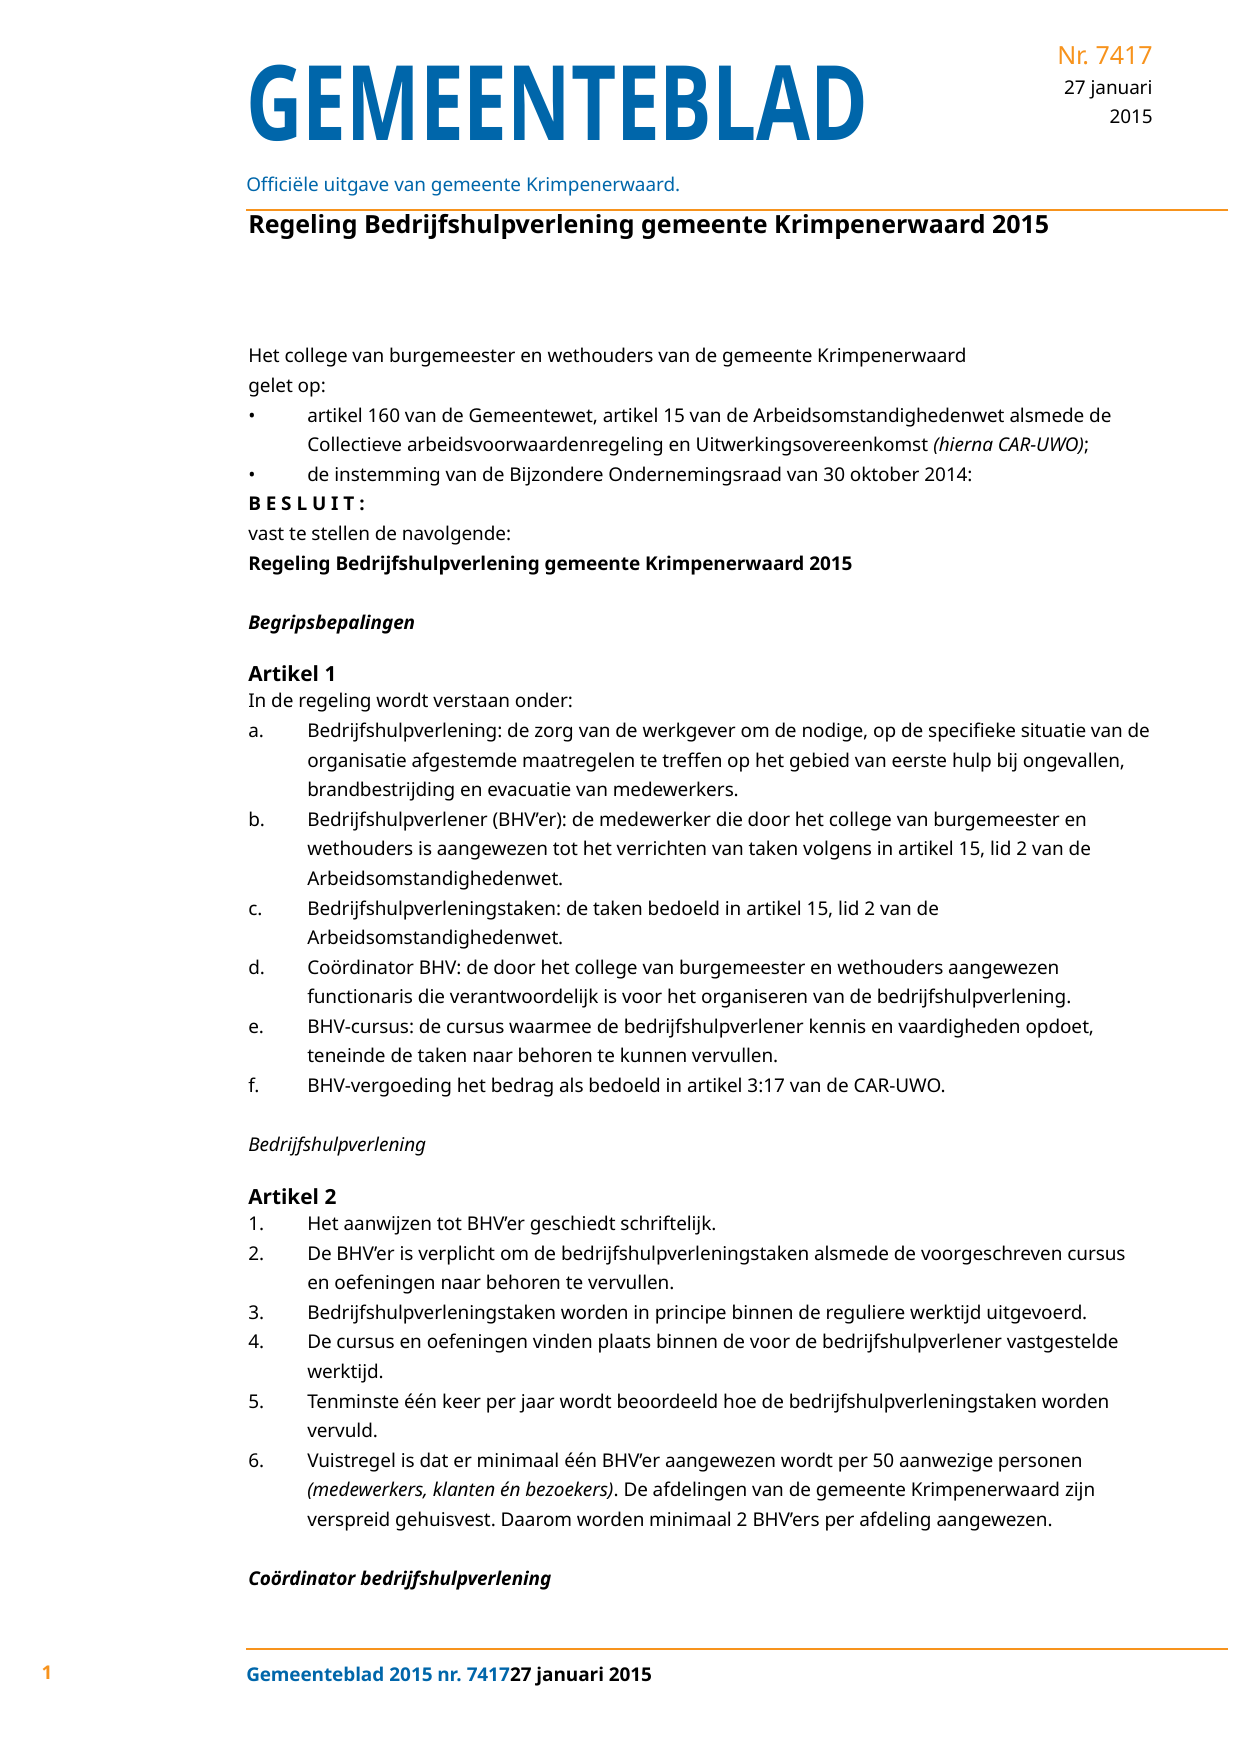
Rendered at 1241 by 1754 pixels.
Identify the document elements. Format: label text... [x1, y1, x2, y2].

list BHV-vergoeding het bedrag als bedoeld in artikel 3:17 van de CAR-UWO. [248, 1072, 1152, 1098]
text gelet op: [248, 372, 1152, 398]
text Bedrijfshulpverlening [248, 1131, 1152, 1157]
text Het college van burgemeester en wethouders van de gemeente Krimpenerwaard [248, 343, 1152, 368]
list Coördinator BHV: de door het college van burgemeester en wethouders aangewezen functionaris die verantwoordelijk is voor het organiseren van de bedrijfshulpverlening. [248, 954, 1152, 1009]
text Artikel 2 [248, 1182, 1152, 1210]
list De BHV’er is verplicht om de bedrijfshulpverleningstaken alsmede de voorgeschreven cursus en oefeningen naar behoren te vervullen. [248, 1240, 1152, 1295]
text B E S L U I T : [248, 491, 1152, 516]
text Regeling Bedrijfshulpverlening gemeente Krimpenerwaard 2015 [248, 211, 1152, 241]
list De cursus en oefeningen vinden plaats binnen de voor de bedrijfshulpverlener vastgestelde werktijd. [248, 1329, 1152, 1384]
text vast te stellen de navolgende: [248, 520, 1152, 546]
list de instemming van de Bijzondere Ondernemingsraad van 30 oktober 2014: [248, 461, 1152, 487]
list BHV-cursus: de cursus waarmee de bedrijfshulpverlener kennis en vaardigheden opdoet, teneinde de taken naar behoren te kunnen vervullen. [248, 1013, 1152, 1068]
list Bedrijfshulpverleningstaken worden in principe binnen de reguliere werktijd uitgevoerd. [248, 1299, 1152, 1325]
text Begripsbepalingen [248, 609, 1152, 634]
text Regeling Bedrijfshulpverlening gemeente Krimpenerwaard 2015 [248, 550, 1152, 575]
text In de regeling wordt verstaan onder: [248, 688, 1152, 713]
list artikel 160 van de Gemeentewet, artikel 15 van de Arbeidsomstandighedenwet alsmede de Collectieve arbeidsvoorwaardenregeling en Uitwerkingsovereenkomst (hierna CAR-UWO); [248, 402, 1152, 457]
picture [41, 47, 231, 172]
list Het aanwijzen tot BHV’er geschiedt schriftelijk. [248, 1210, 1152, 1236]
text Coördinator bedrijfshulpverlening [248, 1565, 1152, 1591]
list Bedrijfshulpverlening: de zorg van de werkgever om de nodige, op de specifieke situatie van de organisatie afgestemde maatregelen te treffen op het gebied van eerste hulp bij ongevallen, brandbestrijding en evacuatie van medewerkers. [248, 717, 1152, 802]
text Artikel 1 [248, 659, 1152, 688]
list Vuistregel is dat er minimaal één BHV’er aangewezen wordt per 50 aanwezige personen (medewerkers, klanten én bezoekers). De afdelingen van de gemeente Krimpenerwaard zijn verspreid gehuisvest. Daarom worden minimaal 2 BHV’ers per afdeling aangewezen. [248, 1447, 1152, 1532]
list Bedrijfshulpverlener (BHV’er): de medewerker die door het college van burgemeester en wethouders is aangewezen tot het verrichten van taken volgens in artikel 15, lid 2 van de Arbeidsomstandighedenwet. [248, 806, 1152, 891]
list Bedrijfshulpverleningstaken: de taken bedoeld in artikel 15, lid 2 van de Arbeidsomstandighedenwet. [248, 895, 1152, 950]
list Tenminste één keer per jaar wordt beoordeeld hoe de bedrijfshulpverleningstaken worden vervuld. [248, 1388, 1152, 1443]
